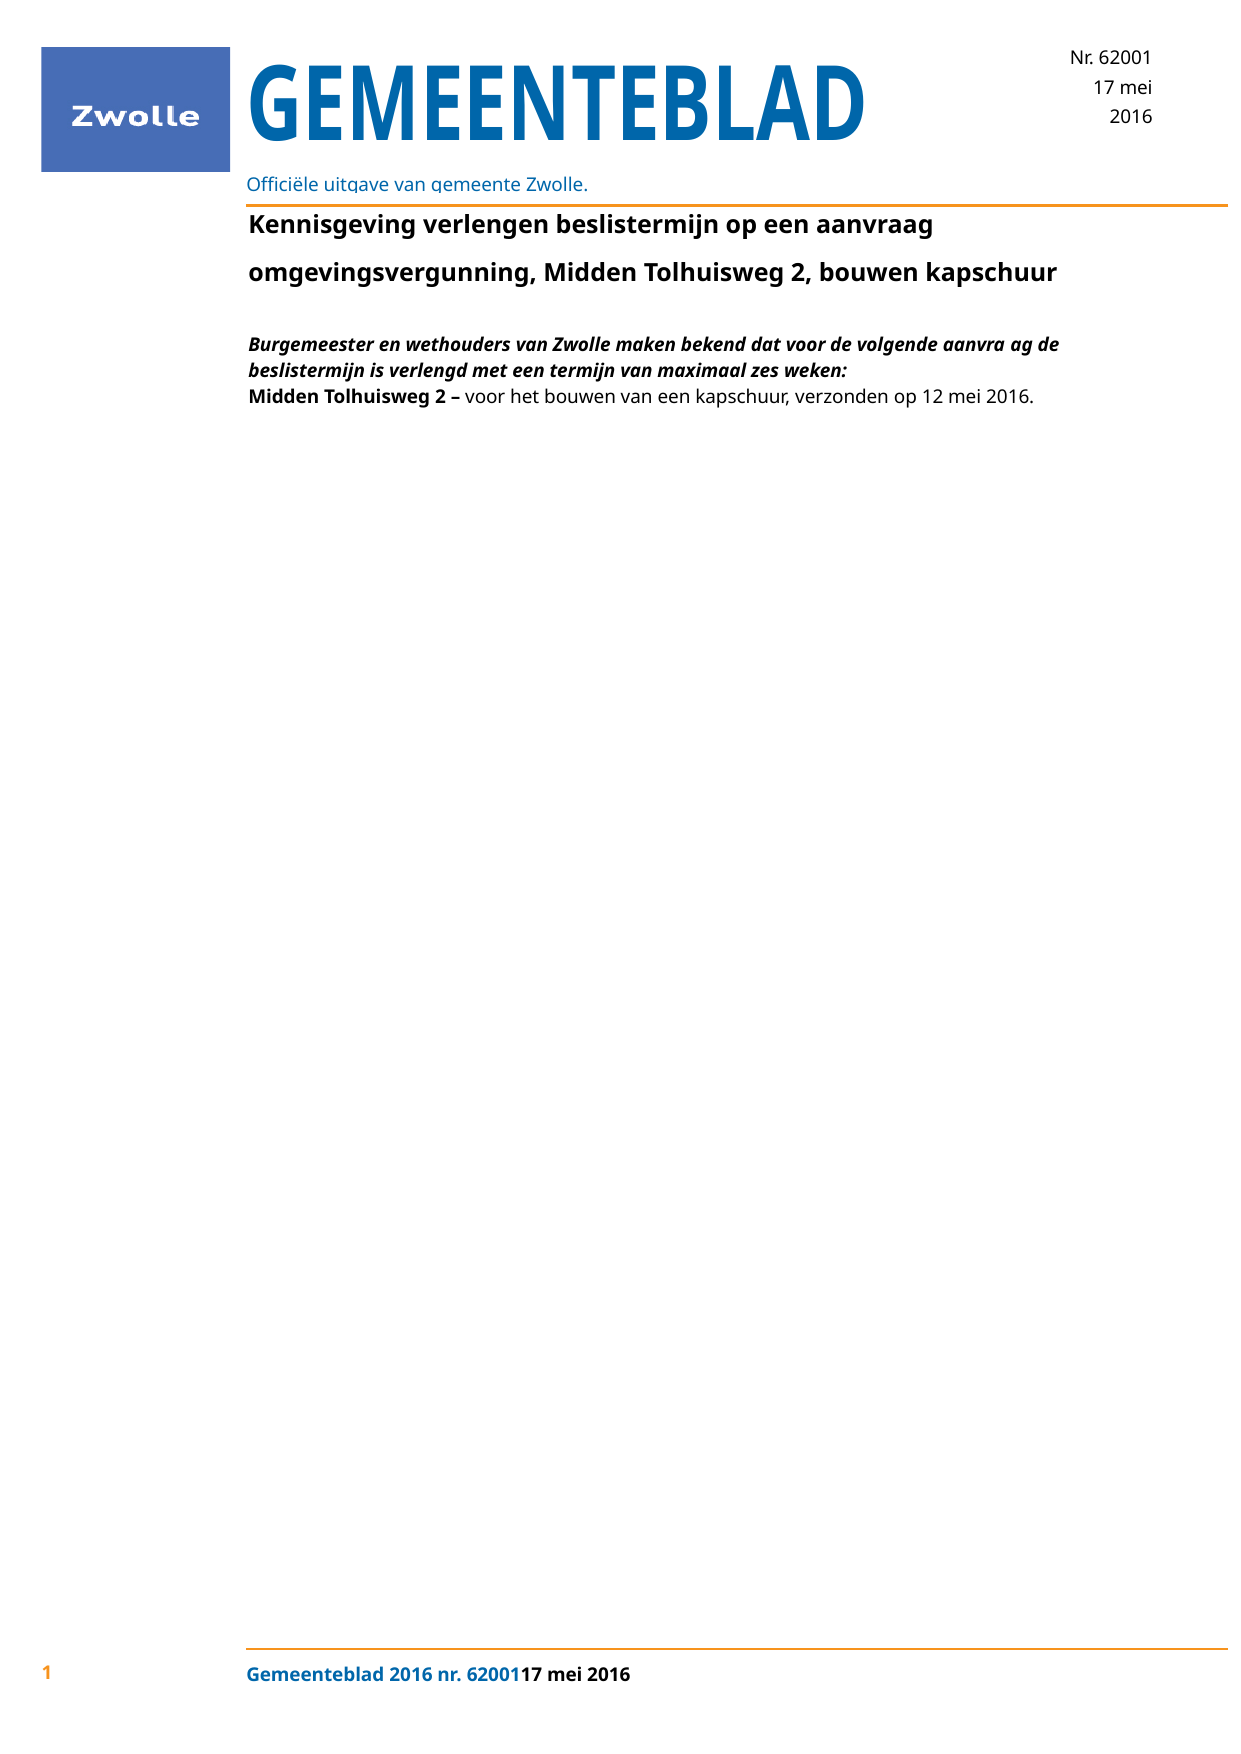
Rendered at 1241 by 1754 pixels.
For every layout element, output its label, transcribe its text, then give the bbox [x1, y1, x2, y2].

text Burgemeester en wethouders van Zwolle maken bekend dat voor de volgende aanvra ag de beslistermijn is verlengd met een termijn van maximaal zes weken: [248, 331, 1152, 383]
picture [41, 47, 231, 172]
text Kennisgeving verlengen beslistermijn op een aanvraag omgevingsvergunning, Midden Tolhuisweg 2, bouwen kapschuur [248, 207, 1152, 288]
text Midden Tolhuisweg 2 – voor het bouwen van een kapschuur, verzonden op 12 mei 2016. [248, 383, 1152, 409]
